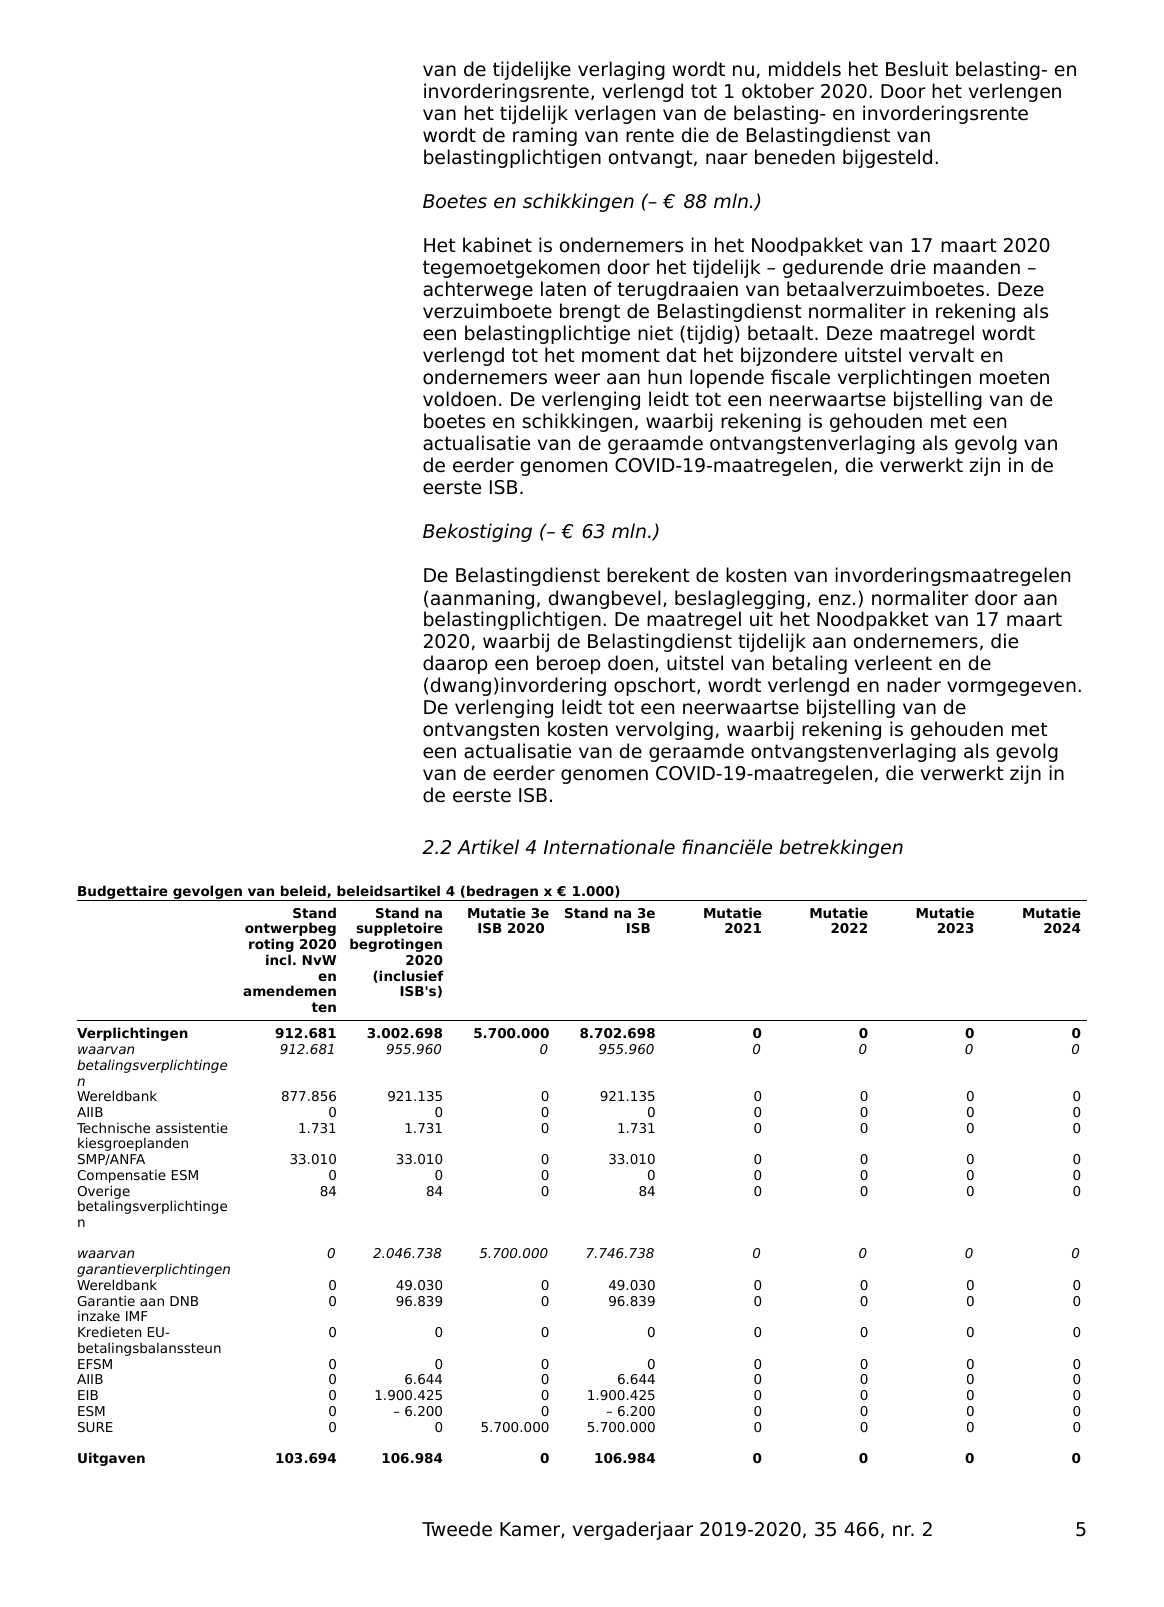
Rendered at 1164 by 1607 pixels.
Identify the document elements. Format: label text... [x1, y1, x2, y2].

table_cell 0 [449, 1294, 555, 1325]
table_cell 0 [980, 1278, 1087, 1293]
table_cell 0 [874, 1021, 980, 1042]
table_cell 33.010 [343, 1152, 449, 1168]
table_cell [77, 1435, 236, 1451]
table_cell 0 [980, 1152, 1087, 1168]
table_cell 0 [980, 1246, 1087, 1278]
table_cell 0 [980, 1294, 1087, 1325]
table_cell [77, 1231, 236, 1246]
table_cell 0 [236, 1105, 342, 1121]
table_cell Wereldbank [77, 1089, 236, 1105]
table_cell 0 [449, 1121, 555, 1152]
table_cell 0 [980, 1372, 1087, 1388]
table_cell 0 [980, 1021, 1087, 1042]
table_cell 103.694 [236, 1451, 342, 1467]
table_cell 0 [343, 1168, 449, 1183]
table_cell 0 [874, 1356, 980, 1372]
table_cell 5.700.000 [449, 1246, 555, 1278]
table_cell 0 [449, 1325, 555, 1356]
table_cell 0 [768, 1325, 874, 1356]
table_cell 0 [874, 1419, 980, 1435]
table_cell 0 [768, 1246, 874, 1278]
table_cell 0 [449, 1278, 555, 1293]
table_cell 0 [874, 1294, 980, 1325]
table_cell 0 [768, 1168, 874, 1183]
table_cell [77, 901, 236, 1020]
table_cell [555, 1231, 661, 1246]
table_cell Compensatie ESM [77, 1168, 236, 1183]
table_cell 0 [555, 1325, 661, 1356]
table_cell 0 [768, 1404, 874, 1419]
table_cell 6.644 [555, 1372, 661, 1388]
table_cell 912.681 [236, 1042, 342, 1089]
table_cell 84 [236, 1184, 342, 1231]
table_cell waarvan betalingsverplichtingen [77, 1042, 236, 1089]
table_cell 0 [449, 1152, 555, 1168]
table_cell 0 [874, 1042, 980, 1089]
table_cell 0 [343, 1419, 449, 1435]
table_cell 0 [874, 1121, 980, 1152]
table_cell 0 [449, 1184, 555, 1231]
table_cell 0 [449, 1168, 555, 1183]
table_cell 0 [980, 1042, 1087, 1089]
table_cell 0 [236, 1404, 342, 1419]
table_cell 5.700.000 [449, 1021, 555, 1042]
text van de tijdelijke verlaging wordt nu, middels het Besluit belasting- en invorderingsrente, verlengd tot 1 oktober 2020. Door het verlengen van het tijdelijk verlagen van de belasting- en invorderingsrente wordt de raming van rente die de Belastingdienst van belastingplichtigen ontvangt, naar beneden bijgesteld. [422, 59, 1087, 169]
table_cell 1.731 [236, 1121, 342, 1152]
table_cell 5.700.000 [555, 1419, 661, 1435]
table_cell 1.900.425 [343, 1388, 449, 1404]
table_cell Mutatie 2021 [661, 901, 768, 1020]
table_cell Technische assistentie kiesgroeplanden [77, 1121, 236, 1152]
table_cell 0 [661, 1184, 768, 1231]
table_cell 912.681 [236, 1021, 342, 1042]
table_cell 49.030 [555, 1278, 661, 1293]
table_cell Mutatie 2024 [980, 901, 1087, 1020]
table_cell [449, 1435, 555, 1451]
table_cell 0 [768, 1021, 874, 1042]
table_cell Stand na suppletoire begrotingen 2020 (inclusief ISB's) [343, 901, 449, 1020]
table_cell 0 [661, 1089, 768, 1105]
table_cell Wereldbank [77, 1278, 236, 1293]
table_cell 0 [980, 1451, 1087, 1467]
table_cell [768, 1231, 874, 1246]
table_cell 0 [661, 1404, 768, 1419]
table_cell 0 [874, 1089, 980, 1105]
table_cell 0 [236, 1325, 342, 1356]
table_cell [236, 1231, 342, 1246]
table_cell 0 [661, 1105, 768, 1121]
table_cell 0 [449, 1105, 555, 1121]
table_header Budgettaire gevolgen van beleid, beleidsartikel 4 (bedragen x € 1.000) [77, 884, 1087, 900]
table_cell 0 [768, 1451, 874, 1467]
table_cell 0 [343, 1356, 449, 1372]
table_cell 0 [980, 1168, 1087, 1183]
table_cell Uitgaven [77, 1451, 236, 1467]
table_cell 1.731 [555, 1121, 661, 1152]
table_cell Overige betalingsverplichtingen [77, 1184, 236, 1231]
table_cell 0 [768, 1294, 874, 1325]
table_cell 106.984 [343, 1451, 449, 1467]
table_cell 0 [343, 1105, 449, 1121]
table_cell 0 [768, 1184, 874, 1231]
table_cell Mutatie 3e ISB 2020 [449, 901, 555, 1020]
table_cell 84 [343, 1184, 449, 1231]
table_cell AIIB [77, 1372, 236, 1388]
table_cell 0 [874, 1451, 980, 1467]
table_cell – 6.200 [555, 1404, 661, 1419]
table_cell 0 [236, 1246, 342, 1278]
table_cell 0 [661, 1356, 768, 1372]
table_cell 0 [449, 1356, 555, 1372]
table_cell [236, 1435, 342, 1451]
table_cell [874, 1435, 980, 1451]
table_cell 0 [661, 1278, 768, 1293]
table_cell 0 [236, 1388, 342, 1404]
table_cell 921.135 [343, 1089, 449, 1105]
table_cell 5.700.000 [449, 1419, 555, 1435]
table_cell 0 [768, 1089, 874, 1105]
table_cell 96.839 [555, 1294, 661, 1325]
table_cell [343, 1231, 449, 1246]
table_cell [980, 1435, 1087, 1451]
table_cell 0 [661, 1325, 768, 1356]
table_cell 0 [768, 1105, 874, 1121]
table_cell 33.010 [236, 1152, 342, 1168]
table_cell 0 [980, 1388, 1087, 1404]
subtitle 2.2 Artikel 4 Internationale financiële betrekkingen [422, 837, 1087, 859]
table_cell 0 [555, 1168, 661, 1183]
table_cell 0 [661, 1021, 768, 1042]
table_cell 0 [449, 1451, 555, 1467]
table_cell 6.644 [343, 1372, 449, 1388]
table_cell 0 [980, 1356, 1087, 1372]
table_cell – 6.200 [343, 1404, 449, 1419]
subtitle Boetes en schikkingen (– € 88 mln.) [422, 191, 1087, 213]
table_cell 0 [661, 1246, 768, 1278]
table_cell 0 [768, 1372, 874, 1388]
table_cell 0 [768, 1388, 874, 1404]
table_cell 0 [343, 1325, 449, 1356]
table_cell SMP/ANFA [77, 1152, 236, 1168]
table_cell [555, 1435, 661, 1451]
table_cell 0 [874, 1246, 980, 1278]
table_cell 0 [449, 1089, 555, 1105]
table_cell 0 [874, 1105, 980, 1121]
table_cell 0 [874, 1278, 980, 1293]
table_cell 1.731 [343, 1121, 449, 1152]
table_cell 0 [768, 1356, 874, 1372]
table_cell 0 [236, 1356, 342, 1372]
table_cell 0 [980, 1419, 1087, 1435]
table_cell 0 [980, 1184, 1087, 1231]
table_cell 0 [980, 1105, 1087, 1121]
table_cell Mutatie 2022 [768, 901, 874, 1020]
table_cell 955.960 [555, 1042, 661, 1089]
text Het kabinet is ondernemers in het Noodpakket van 17 maart 2020 tegemoetgekomen door het tijdelijk – gedurende drie maanden – achterwege laten of terugdraaien van betaalverzuimboetes. Deze verzuimboete brengt de Belastingdienst normaliter in rekening als een belastingplichtige niet (tijdig) betaalt. Deze maatregel wordt verlengd tot het moment dat het bijzondere uitstel vervalt en ondernemers weer aan hun lopende fiscale verplichtingen moeten voldoen. De verlenging leidt tot een neerwaartse bijstelling van de boetes en schikkingen, waarbij rekening is gehouden met een actualisatie van de geraamde ontvangstenverlaging als gevolg van de eerder genomen COVID-19-maatregelen, die verwerkt zijn in de eerste ISB. [422, 235, 1087, 499]
table_cell Verplichtingen [77, 1021, 236, 1042]
table_cell Stand ontwerpbegroting 2020 incl. NvW en amendementen [236, 901, 342, 1020]
table_cell [980, 1231, 1087, 1246]
table_cell 0 [980, 1404, 1087, 1419]
table_cell 0 [980, 1089, 1087, 1105]
table_cell 0 [661, 1451, 768, 1467]
table_cell 0 [661, 1419, 768, 1435]
table_cell 0 [768, 1042, 874, 1089]
table_cell 0 [236, 1419, 342, 1435]
table_cell Garantie aan DNB inzake IMF [77, 1294, 236, 1325]
table_cell 0 [874, 1152, 980, 1168]
table_cell EIB [77, 1388, 236, 1404]
table_cell [661, 1435, 768, 1451]
table_cell 0 [874, 1404, 980, 1419]
table_cell [661, 1231, 768, 1246]
table_cell 0 [874, 1168, 980, 1183]
table_cell 33.010 [555, 1152, 661, 1168]
table_cell 877.856 [236, 1089, 342, 1105]
table_cell 0 [236, 1168, 342, 1183]
table_cell 106.984 [555, 1451, 661, 1467]
table_cell [874, 1231, 980, 1246]
table_cell 0 [661, 1042, 768, 1089]
table_cell 955.960 [343, 1042, 449, 1089]
table_cell [343, 1435, 449, 1451]
table_cell 0 [449, 1372, 555, 1388]
table_cell 0 [980, 1121, 1087, 1152]
table_cell 96.839 [343, 1294, 449, 1325]
table_cell 0 [236, 1294, 342, 1325]
table_cell 0 [874, 1372, 980, 1388]
table_cell 0 [555, 1356, 661, 1372]
table_cell ESM [77, 1404, 236, 1419]
table_cell 8.702.698 [555, 1021, 661, 1042]
table_cell 3.002.698 [343, 1021, 449, 1042]
table_cell 1.900.425 [555, 1388, 661, 1404]
table_cell 0 [874, 1325, 980, 1356]
table_cell 0 [236, 1372, 342, 1388]
table_cell EFSM [77, 1356, 236, 1372]
text De Belastingdienst berekent de kosten van invorderingsmaatregelen (aanmaning, dwangbevel, beslaglegging, enz.) normaliter door aan belastingplichtigen. De maatregel uit het Noodpakket van 17 maart 2020, waarbij de Belastingdienst tijdelijk aan ondernemers, die daarop een beroep doen, uitstel van betaling verleent en de (dwang)invordering opschort, wordt verlengd en nader vormgegeven. De verlenging leidt tot een neerwaartse bijstelling van de ontvangsten kosten vervolging, waarbij rekening is gehouden met een actualisatie van de geraamde ontvangstenverlaging als gevolg van de eerder genomen COVID-19-maatregelen, die verwerkt zijn in de eerste ISB. [422, 565, 1087, 807]
table_cell 84 [555, 1184, 661, 1231]
table_cell 0 [661, 1372, 768, 1388]
table_cell 0 [661, 1152, 768, 1168]
table_cell 2.046.738 [343, 1246, 449, 1278]
table_cell Mutatie 2023 [874, 901, 980, 1020]
table_cell 49.030 [343, 1278, 449, 1293]
table_cell Stand na 3e ISB [555, 901, 661, 1020]
table_cell 0 [874, 1184, 980, 1231]
table_cell AIIB [77, 1105, 236, 1121]
table_cell 0 [661, 1121, 768, 1152]
table_cell Kredieten EU-betalingsbalanssteun [77, 1325, 236, 1356]
table_cell 0 [768, 1419, 874, 1435]
table_cell 0 [768, 1278, 874, 1293]
table_cell 7.746.738 [555, 1246, 661, 1278]
table_cell 0 [236, 1278, 342, 1293]
table_cell [768, 1435, 874, 1451]
table_cell 0 [449, 1042, 555, 1089]
table_cell 0 [768, 1152, 874, 1168]
table_cell 921.135 [555, 1089, 661, 1105]
table_cell [449, 1231, 555, 1246]
table_cell 0 [980, 1325, 1087, 1356]
table_cell 0 [661, 1388, 768, 1404]
table_cell 0 [661, 1294, 768, 1325]
table_cell SURE [77, 1419, 236, 1435]
subtitle Bekostiging (– € 63 mln.) [422, 521, 1087, 543]
table_cell waarvan garantieverplichtingen [77, 1246, 236, 1278]
table_cell 0 [661, 1168, 768, 1183]
table_cell 0 [768, 1121, 874, 1152]
table_cell 0 [874, 1388, 980, 1404]
table_cell 0 [449, 1388, 555, 1404]
table_cell 0 [555, 1105, 661, 1121]
table_cell 0 [449, 1404, 555, 1419]
